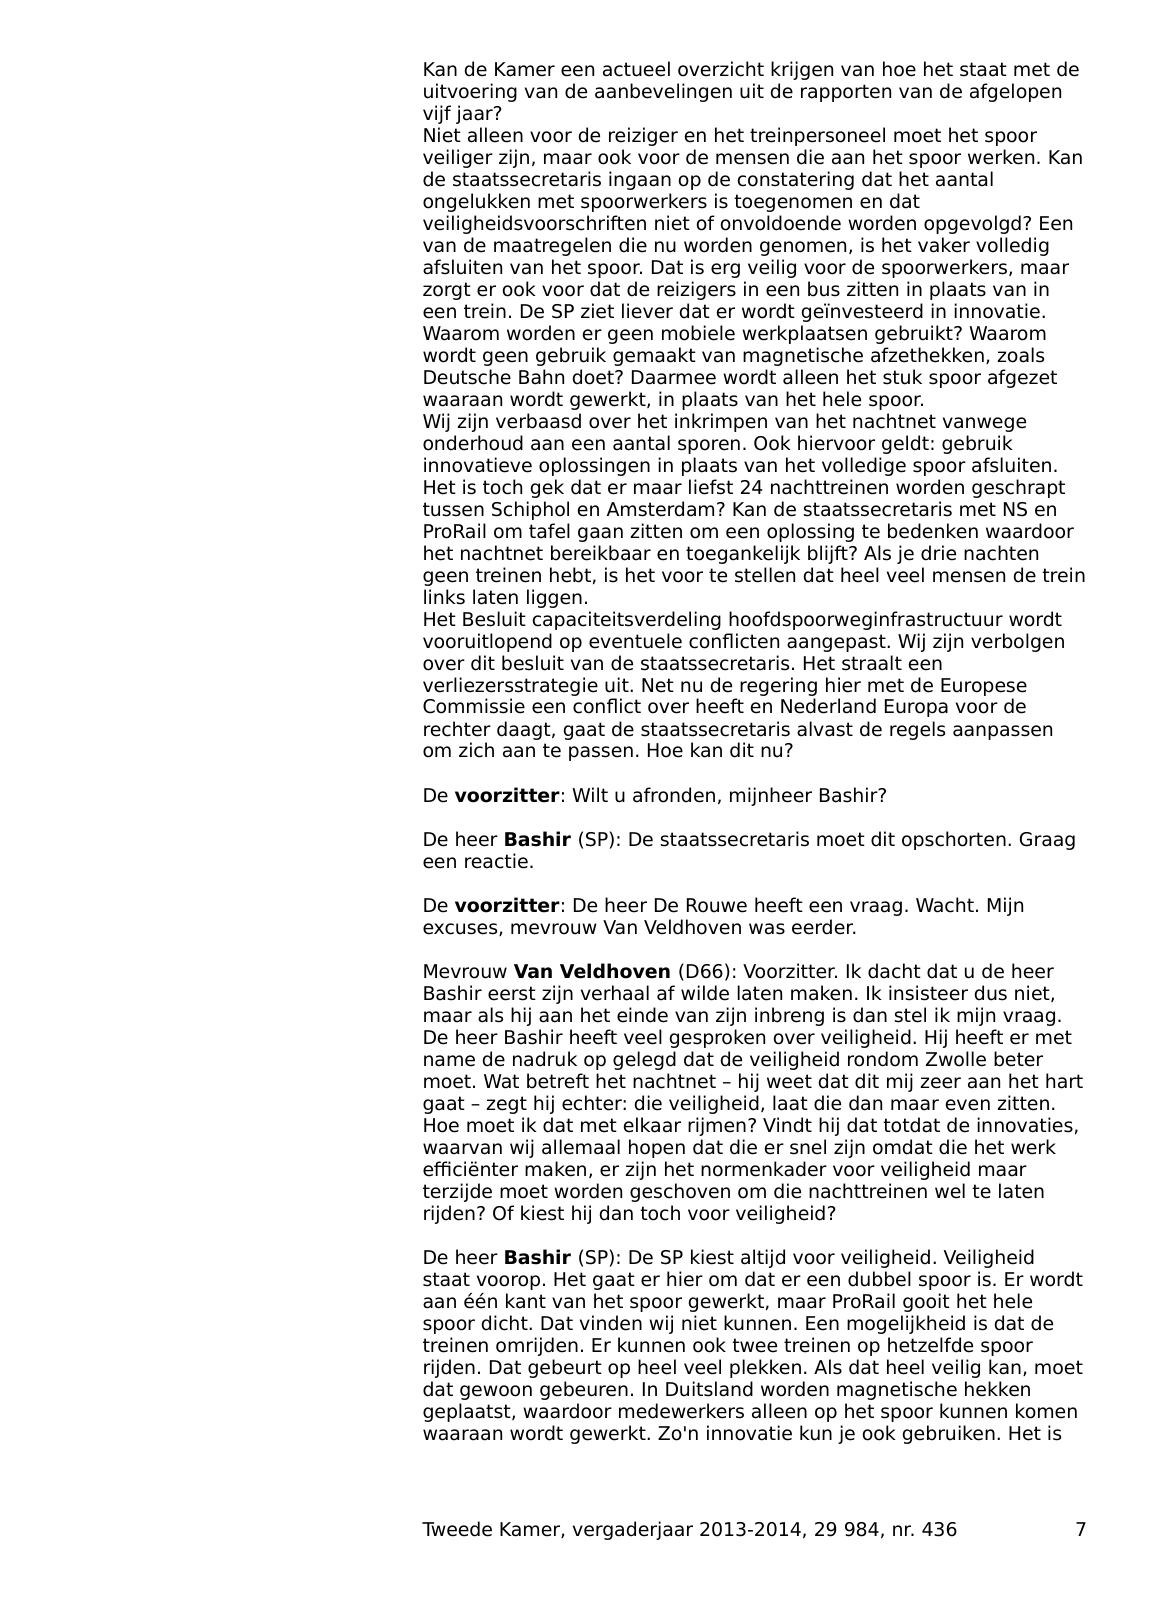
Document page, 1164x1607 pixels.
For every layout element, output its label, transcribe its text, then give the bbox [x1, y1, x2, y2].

text De heer Bashir (SP): De staatssecretaris moet dit opschorten. Graag een reactie. [422, 829, 1087, 873]
text De voorzitter: De heer De Rouwe heeft een vraag. Wacht. Mijn excuses, mevrouw Van Veldhoven was eerder. [422, 895, 1087, 939]
text De voorzitter: Wilt u afronden, mijnheer Bashir? [422, 784, 1087, 807]
text Wij zijn verbaasd over het inkrimpen van het nachtnet vanwege onderhoud aan een aantal sporen. Ook hiervoor geldt: gebruik innovatieve oplossingen in plaats van het volledige spoor afsluiten. Het is toch gek dat er maar liefst 24 nachttreinen worden geschrapt tussen Schiphol en Amsterdam? Kan de staatssecretaris met NS en ProRail om tafel gaan zitten om een oplossing te bedenken waardoor het nachtnet bereikbaar en toegankelijk blijft? Als je drie nachten geen treinen hebt, is het voor te stellen dat heel veel mensen de trein links laten liggen. [422, 411, 1087, 608]
text Kan de Kamer een actueel overzicht krijgen van hoe het staat met de uitvoering van de aanbevelingen uit de rapporten van de afgelopen vijf jaar? [422, 59, 1087, 125]
text De heer Bashir (SP): De SP kiest altijd voor veiligheid. Veiligheid staat voorop. Het gaat er hier om dat er een dubbel spoor is. Er wordt aan één kant van het spoor gewerkt, maar ProRail gooit het hele spoor dicht. Dat vinden wij niet kunnen. Een mogelijkheid is dat de treinen omrijden. Er kunnen ook twee treinen op hetzelfde spoor rijden. Dat gebeurt op heel veel plekken. Als dat heel veilig kan, moet dat gewoon gebeuren. In Duitsland worden magnetische hekken geplaatst, waardoor medewerkers alleen op het spoor kunnen komen waaraan wordt gewerkt. Zo'n innovatie kun je ook gebruiken. Het is [422, 1247, 1087, 1445]
text Mevrouw Van Veldhoven (D66): Voorzitter. Ik dacht dat u de heer Bashir eerst zijn verhaal af wilde laten maken. Ik insisteer dus niet, maar als hij aan het einde van zijn inbreng is dan stel ik mijn vraag. [422, 961, 1087, 1027]
text De heer Bashir heeft veel gesproken over veiligheid. Hij heeft er met name de nadruk op gelegd dat de veiligheid rondom Zwolle beter moet. Wat betreft het nachtnet – hij weet dat dit mij zeer aan het hart gaat – zegt hij echter: die veiligheid, laat die dan maar even zitten. Hoe moet ik dat met elkaar rijmen? Vindt hij dat totdat de innovaties, waarvan wij allemaal hopen dat die er snel zijn omdat die het werk efficiënter maken, er zijn het normenkader voor veiligheid maar terzijde moet worden geschoven om die nachttreinen wel te laten rijden? Of kiest hij dan toch voor veiligheid? [422, 1027, 1087, 1225]
text Het Besluit capaciteitsverdeling hoofdspoorweginfrastructuur wordt vooruitlopend op eventuele conflicten aangepast. Wij zijn verbolgen over dit besluit van de staatssecretaris. Het straalt een verliezersstrategie uit. Net nu de regering hier met de Europese Commissie een conflict over heeft en Nederland Europa voor de rechter daagt, gaat de staatssecretaris alvast de regels aanpassen om zich aan te passen. Hoe kan dit nu? [422, 608, 1087, 762]
text Niet alleen voor de reiziger en het treinpersoneel moet het spoor veiliger zijn, maar ook voor de mensen die aan het spoor werken. Kan de staatssecretaris ingaan op de constatering dat het aantal ongelukken met spoorwerkers is toegenomen en dat veiligheidsvoorschriften niet of onvoldoende worden opgevolgd? Een van de maatregelen die nu worden genomen, is het vaker volledig afsluiten van het spoor. Dat is erg veilig voor de spoorwerkers, maar zorgt er ook voor dat de reizigers in een bus zitten in plaats van in een trein. De SP ziet liever dat er wordt geïnvesteerd in innovatie. Waarom worden er geen mobiele werkplaatsen gebruikt? Waarom wordt geen gebruik gemaakt van magnetische afzethekken, zoals Deutsche Bahn doet? Daarmee wordt alleen het stuk spoor afgezet waaraan wordt gewerkt, in plaats van het hele spoor. [422, 125, 1087, 411]
